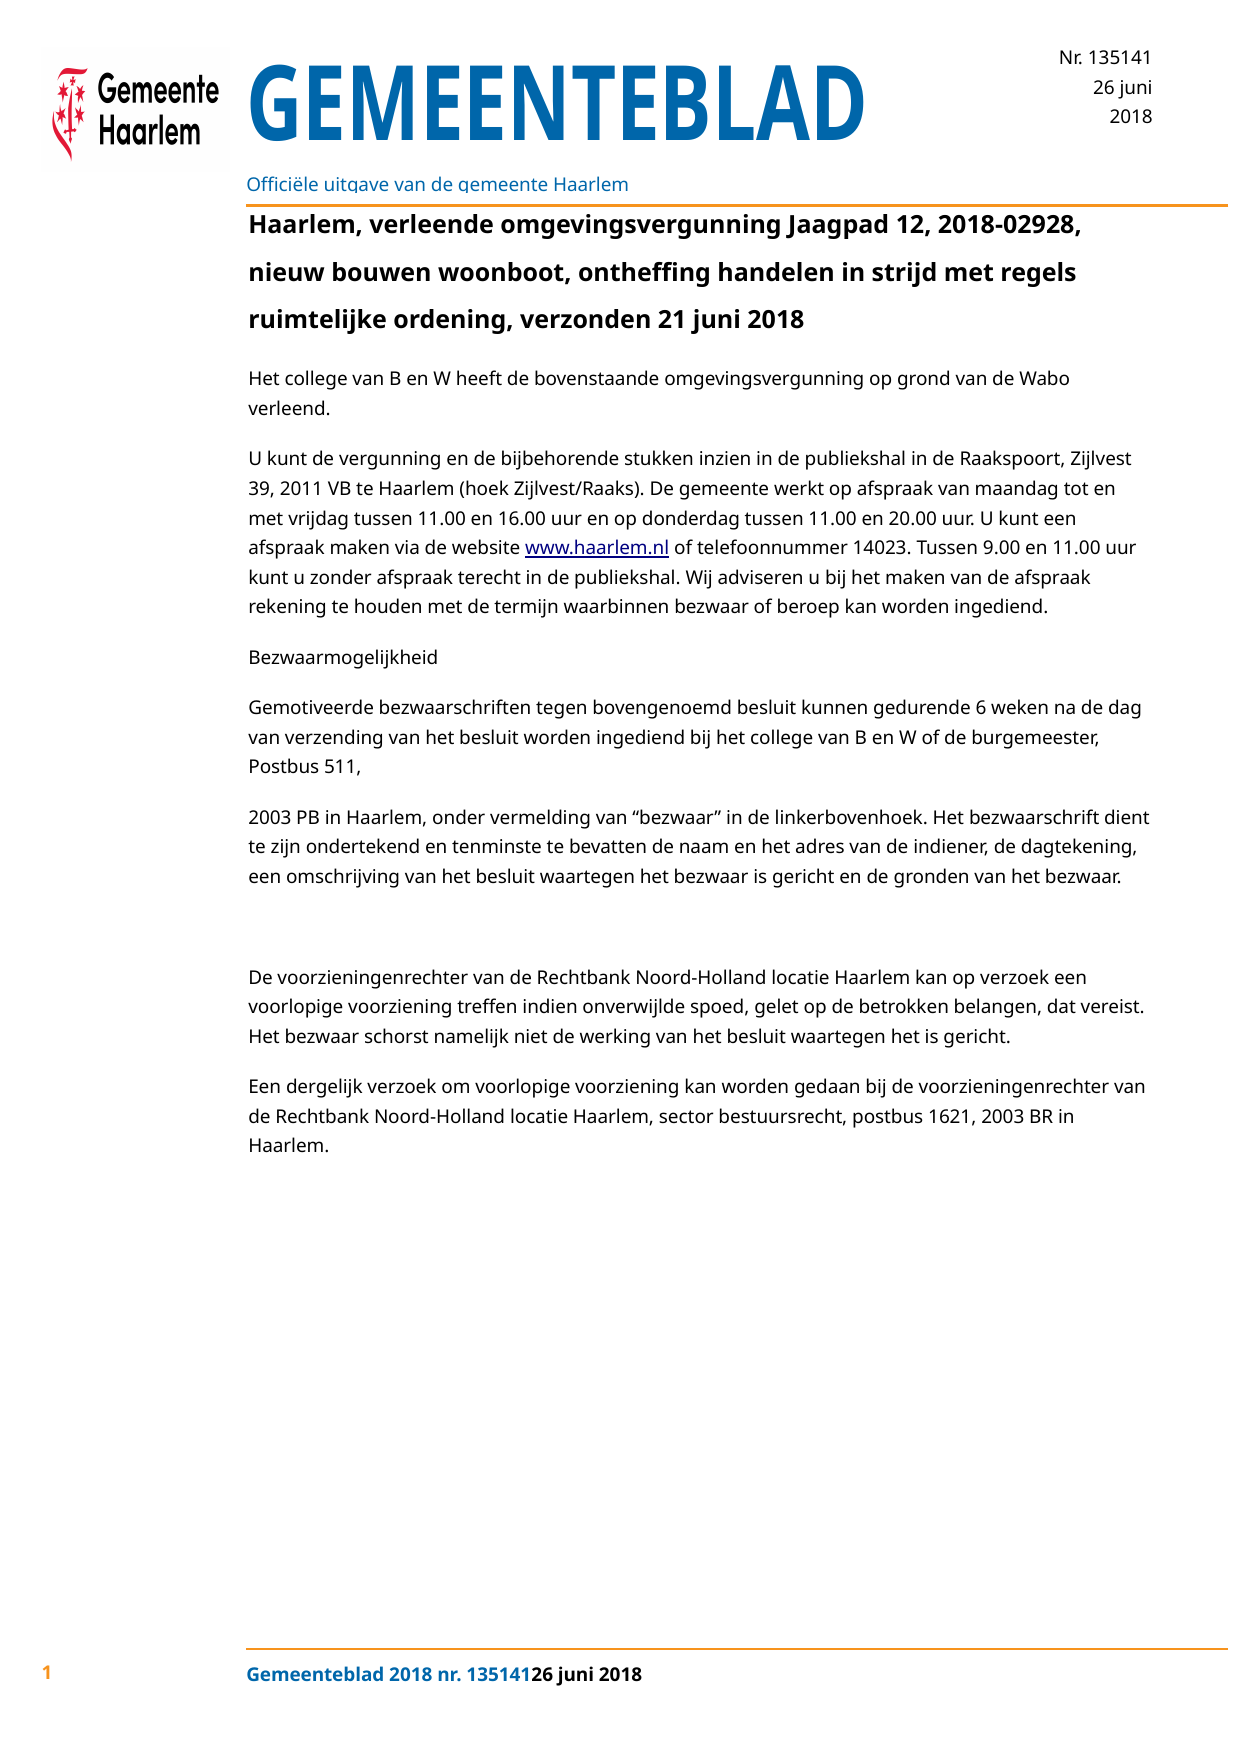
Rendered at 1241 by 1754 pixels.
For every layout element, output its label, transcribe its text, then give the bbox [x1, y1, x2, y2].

text Bezwaarmogelijkheid [248, 644, 1152, 669]
text Een dergelijk verzoek om voorlopige voorziening kan worden gedaan bij de voorzieningenrechter van de Rechtbank Noord-Holland locatie Haarlem, sector bestuursrecht, postbus 1621, 2003 BR in Haarlem. [248, 1073, 1152, 1158]
text 2003 PB in Haarlem, onder vermelding van “bezwaar” in de linkerbovenhoek. Het bezwaarschrift dient te zijn ondertekend en tenminste te bevatten de naam en het adres van de indiener, de dagtekening, een omschrijving van het besluit waartegen het bezwaar is gericht en de gronden van het bezwaar. [248, 804, 1152, 889]
text Het college van B en W heeft de bovenstaande omgevingsvergunning op grond van de Wabo verleend. [248, 366, 1152, 421]
text De voorzieningenrechter van de Rechtbank Noord-Holland locatie Haarlem kan op verzoek een voorlopige voorziening treffen indien onverwijlde spoed, gelet op de betrokken belangen, dat vereist. Het bezwaar schorst namelijk niet de werking van het besluit waartegen het is gericht. [248, 964, 1152, 1049]
picture [41, 47, 231, 172]
text Haarlem, verleende omgevingsvergunning Jaagpad 12, 2018-02928, nieuw bouwen woonboot, ontheffing handelen in strijd met regels ruimtelijke ordening, verzonden 21 juni 2018 [248, 207, 1152, 336]
text U kunt de vergunning en de bijbehorende stukken inzien in de publiekshal in de Raakspoort, Zijlvest 39, 2011 VB te Haarlem (hoek Zijlvest/Raaks). De gemeente werkt op afspraak van maandag tot en met vrijdag tussen 11.00 en 16.00 uur en op donderdag tussen 11.00 en 20.00 uur. U kunt een afspraak maken via de website www.haarlem.nl of telefoonnummer 14023. Tussen 9.00 en 11.00 uur kunt u zonder afspraak terecht in de publiekshal. Wij adviseren u bij het maken van de afspraak rekening te houden met de termijn waarbinnen bezwaar of beroep kan worden ingediend. [248, 446, 1152, 619]
text Gemotiveerde bezwaarschriften tegen bovengenoemd besluit kunnen gedurende 6 weken na de dag van verzending van het besluit worden ingediend bij het college van B en W of de burgemeester, Postbus 511, [248, 694, 1152, 779]
